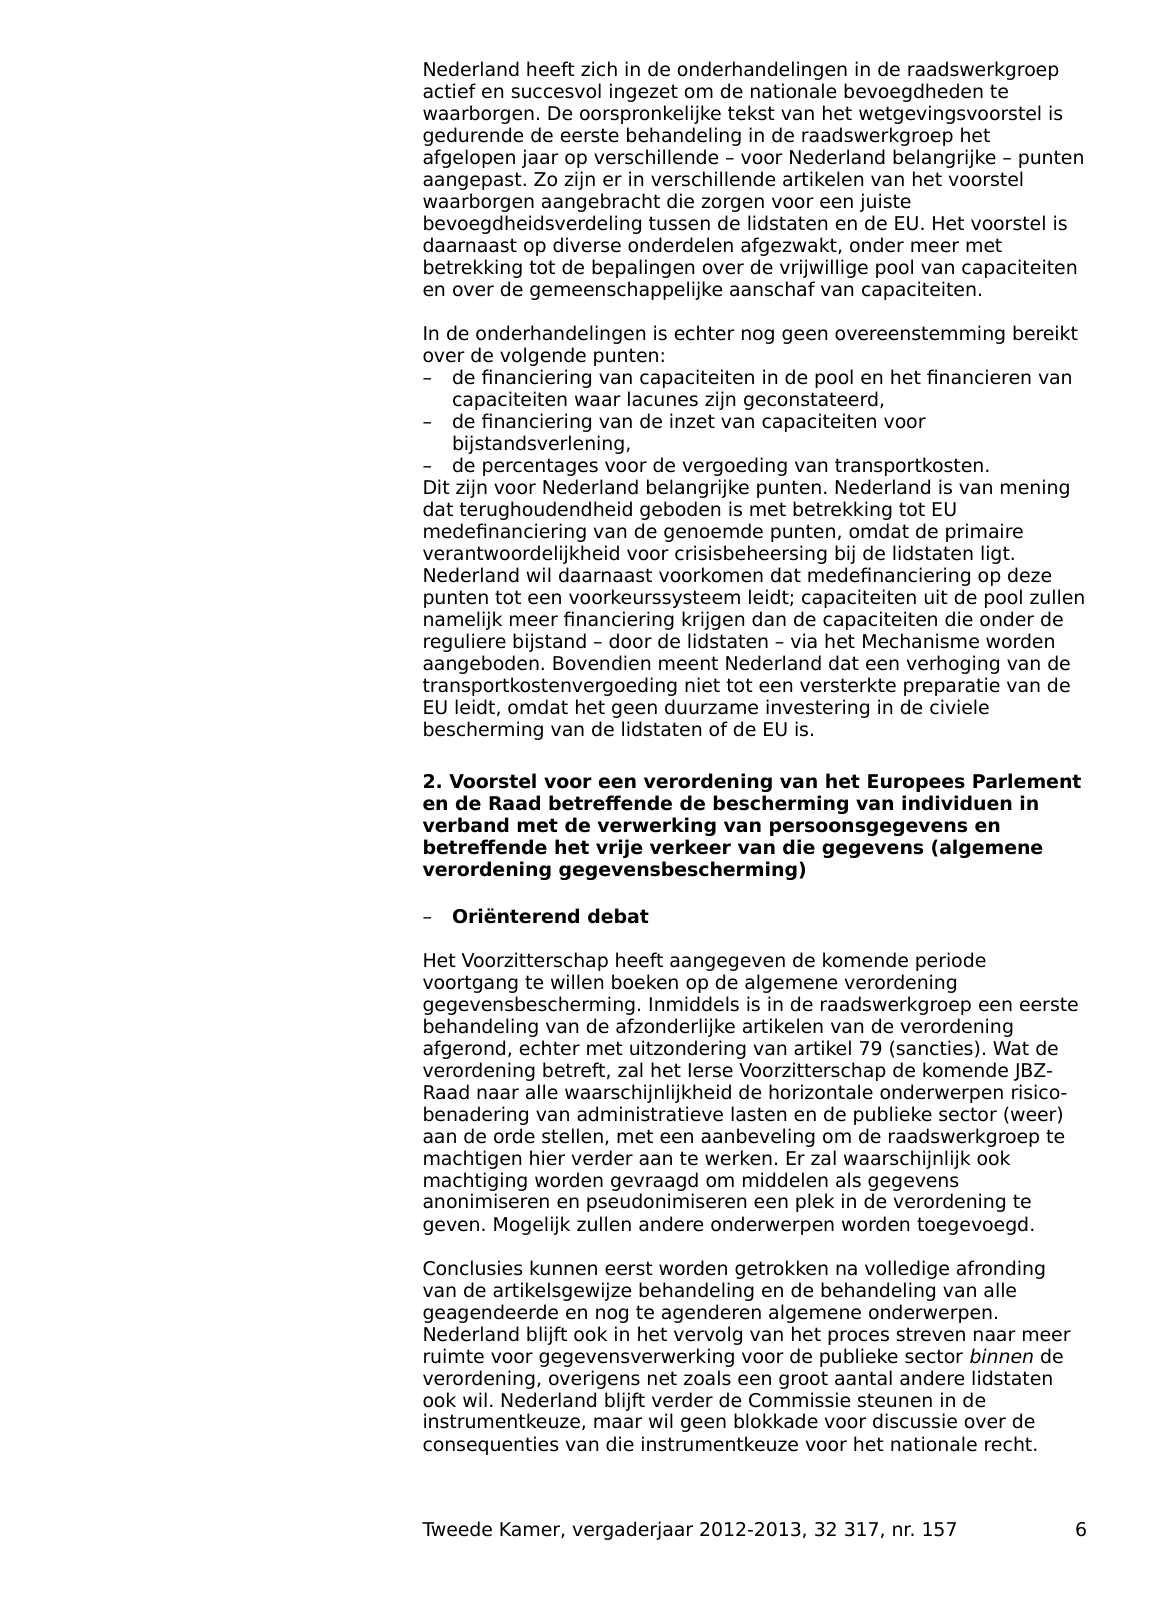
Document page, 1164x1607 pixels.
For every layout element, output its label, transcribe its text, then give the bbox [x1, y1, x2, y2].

text Nederland heeft zich in de onderhandelingen in de raadswerkgroep actief en succesvol ingezet om de nationale bevoegdheden te waarborgen. De oorspronkelijke tekst van het wetgevingsvoorstel is gedurende de eerste behandeling in de raadswerkgroep het afgelopen jaar op verschillende – voor Nederland belangrijke – punten aangepast. Zo zijn er in verschillende artikelen van het voorstel waarborgen aangebracht die zorgen voor een juiste bevoegdheidsverdeling tussen de lidstaten en de EU. Het voorstel is daarnaast op diverse onderdelen afgezwakt, onder meer met betrekking tot de bepalingen over de vrijwillige pool van capaciteiten en over de gemeenschappelijke aanschaf van capaciteiten. [422, 59, 1087, 301]
text Het Voorzitterschap heeft aangegeven de komende periode voortgang te willen boeken op de algemene verordening gegevensbescherming. Inmiddels is in de raadswerkgroep een eerste behandeling van de afzonderlijke artikelen van de verordening afgerond, echter met uitzondering van artikel 79 (sancties). Wat de verordening betreft, zal het Ierse Voorzitterschap de komende JBZ-Raad naar alle waarschijnlijkheid de horizontale onderwerpen risico-benadering van administratieve lasten en de publieke sector (weer) aan de orde stellen, met een aanbeveling om de raadswerkgroep te machtigen hier verder aan te werken. Er zal waarschijnlijk ook machtiging worden gevraagd om middelen als gegevens anonimiseren en pseudonimiseren een plek in de verordening te geven. Mogelijk zullen andere onderwerpen worden toegevoegd. [422, 950, 1087, 1235]
text In de onderhandelingen is echter nog geen overeenstemming bereikt over de volgende punten: [422, 323, 1087, 367]
text – de financiering van capaciteiten in de pool en het financieren van capaciteiten waar lacunes zijn geconstateerd, [422, 367, 1087, 411]
text – de percentages voor de vergoeding van transportkosten. [422, 455, 1087, 477]
text – de financiering van de inzet van capaciteiten voor bijstandsverlening, [422, 411, 1087, 455]
text Conclusies kunnen eerst worden getrokken na volledige afronding van de artikelsgewijze behandeling en de behandeling van alle geagendeerde en nog te agenderen algemene onderwerpen. Nederland blijft ook in het vervolg van het proces streven naar meer ruimte voor gegevensverwerking voor de publieke sector binnen de verordening, overigens net zoals een groot aantal andere lidstaten ook wil. Nederland blijft verder de Commissie steunen in de instrumentkeuze, maar wil geen blokkade voor discussie over de consequenties van die instrumentkeuze voor het nationale recht. [422, 1258, 1087, 1455]
text – Oriënterend debat [422, 906, 1087, 927]
text Dit zijn voor Nederland belangrijke punten. Nederland is van mening dat terughoudendheid geboden is met betrekking tot EU medefinanciering van de genoemde punten, omdat de primaire verantwoordelijkheid voor crisisbeheersing bij de lidstaten ligt. Nederland wil daarnaast voorkomen dat medefinanciering op deze punten tot een voorkeurssysteem leidt; capaciteiten uit de pool zullen namelijk meer financiering krijgen dan de capaciteiten die onder de reguliere bijstand – door de lidstaten – via het Mechanisme worden aangeboden. Bovendien meent Nederland dat een verhoging van de transportkostenvergoeding niet tot een versterkte preparatie van de EU leidt, omdat het geen duurzame investering in de civiele bescherming van de lidstaten of de EU is. [422, 477, 1087, 741]
subtitle 2. Voorstel voor een verordening van het Europees Parlement en de Raad betreffende de bescherming van individuen in verband met de verwerking van persoonsgegevens en betreffende het vrije verkeer van die gegevens (algemene verordening gegevensbescherming) [422, 771, 1087, 881]
